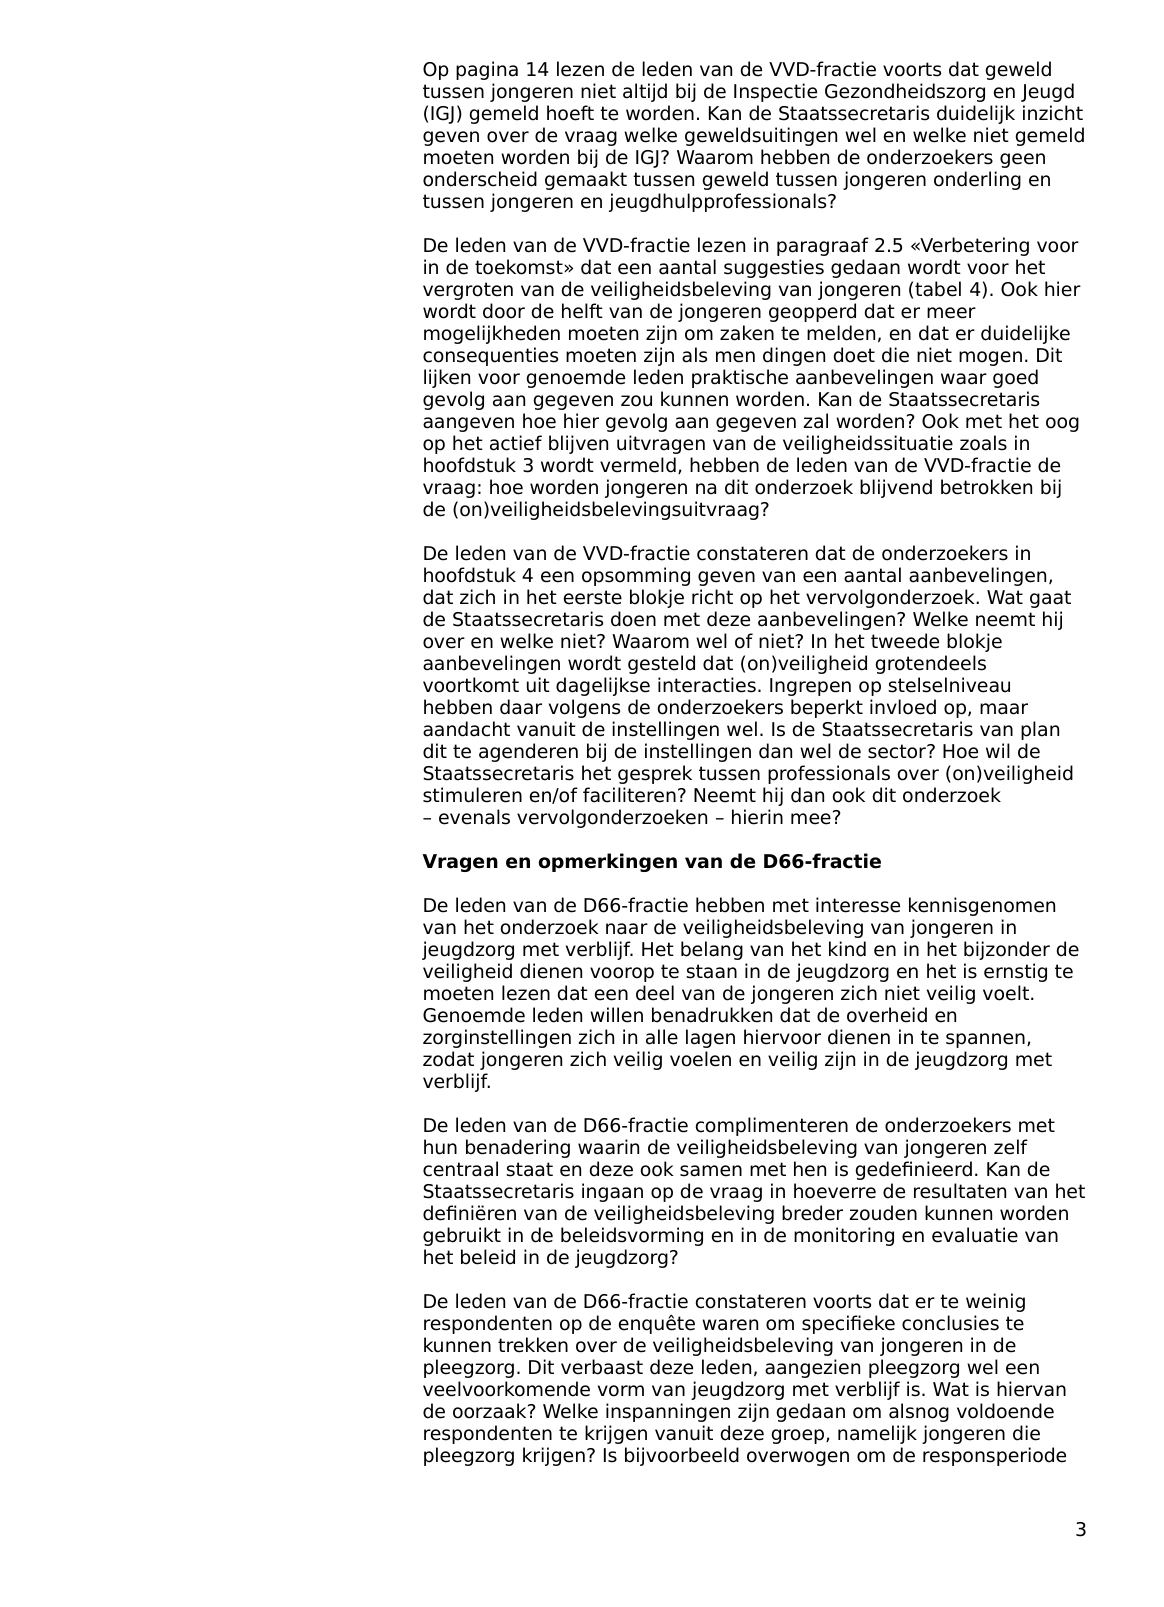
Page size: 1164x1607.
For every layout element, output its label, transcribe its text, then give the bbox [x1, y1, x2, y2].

text De leden van de D66-fractie constateren voorts dat er te weinig respondenten op de enquête waren om specifieke conclusies te kunnen trekken over de veiligheidsbeleving van jongeren in de pleegzorg. Dit verbaast deze leden, aangezien pleegzorg wel een veelvoorkomende vorm van jeugdzorg met verblijf is. Wat is hiervan de oorzaak? Welke inspanningen zijn gedaan om alsnog voldoende respondenten te krijgen vanuit deze groep, namelijk jongeren die pleegzorg krijgen? Is bijvoorbeeld overwogen om de responsperiode [422, 1291, 1087, 1467]
text De leden van de D66-fractie complimenteren de onderzoekers met hun benadering waarin de veiligheidsbeleving van jongeren zelf centraal staat en deze ook samen met hen is gedefinieerd. Kan de Staatssecretaris ingaan op de vraag in hoeverre de resultaten van het definiëren van de veiligheidsbeleving breder zouden kunnen worden gebruikt in de beleidsvorming en in de monitoring en evaluatie van het beleid in de jeugdzorg? [422, 1115, 1087, 1269]
text Op pagina 14 lezen de leden van de VVD-fractie voorts dat geweld tussen jongeren niet altijd bij de Inspectie Gezondheidszorg en Jeugd (IGJ) gemeld hoeft te worden. Kan de Staatssecretaris duidelijk inzicht geven over de vraag welke geweldsuitingen wel en welke niet gemeld moeten worden bij de IGJ? Waarom hebben de onderzoekers geen onderscheid gemaakt tussen geweld tussen jongeren onderling en tussen jongeren en jeugdhulpprofessionals? [422, 59, 1087, 213]
text De leden van de VVD-fractie lezen in paragraaf 2.5 «Verbetering voor in de toekomst» dat een aantal suggesties gedaan wordt voor het vergroten van de veiligheidsbeleving van jongeren (tabel 4). Ook hier wordt door de helft van de jongeren geopperd dat er meer mogelijkheden moeten zijn om zaken te melden, en dat er duidelijke consequenties moeten zijn als men dingen doet die niet mogen. Dit lijken voor genoemde leden praktische aanbevelingen waar goed gevolg aan gegeven zou kunnen worden. Kan de Staatssecretaris aangeven hoe hier gevolg aan gegeven zal worden? Ook met het oog op het actief blijven uitvragen van de veiligheidssituatie zoals in hoofdstuk 3 wordt vermeld, hebben de leden van de VVD-fractie de vraag: hoe worden jongeren na dit onderzoek blijvend betrokken bij de (on)veiligheidsbelevingsuitvraag? [422, 235, 1087, 521]
text De leden van de D66-fractie hebben met interesse kennisgenomen van het onderzoek naar de veiligheidsbeleving van jongeren in jeugdzorg met verblijf. Het belang van het kind en in het bijzonder de veiligheid dienen voorop te staan in de jeugdzorg en het is ernstig te moeten lezen dat een deel van de jongeren zich niet veilig voelt. Genoemde leden willen benadrukken dat de overheid en zorginstellingen zich in alle lagen hiervoor dienen in te spannen, zodat jongeren zich veilig voelen en veilig zijn in de jeugdzorg met verblijf. [422, 895, 1087, 1093]
subtitle Vragen en opmerkingen van de D66-fractie [422, 851, 1087, 873]
text De leden van de VVD-fractie constateren dat de onderzoekers in hoofdstuk 4 een opsomming geven van een aantal aanbevelingen, dat zich in het eerste blokje richt op het vervolgonderzoek. Wat gaat de Staatssecretaris doen met deze aanbevelingen? Welke neemt hij over en welke niet? Waarom wel of niet? In het tweede blokje aanbevelingen wordt gesteld dat (on)veiligheid grotendeels voortkomt uit dagelijkse interacties. Ingrepen op stelselniveau hebben daar volgens de onderzoekers beperkt invloed op, maar aandacht vanuit de instellingen wel. Is de Staatssecretaris van plan dit te agenderen bij de instellingen dan wel de sector? Hoe wil de Staatssecretaris het gesprek tussen professionals over (on)veiligheid stimuleren en/of faciliteren? Neemt hij dan ook dit onderzoek – evenals vervolgonderzoeken – hierin mee? [422, 543, 1087, 829]
